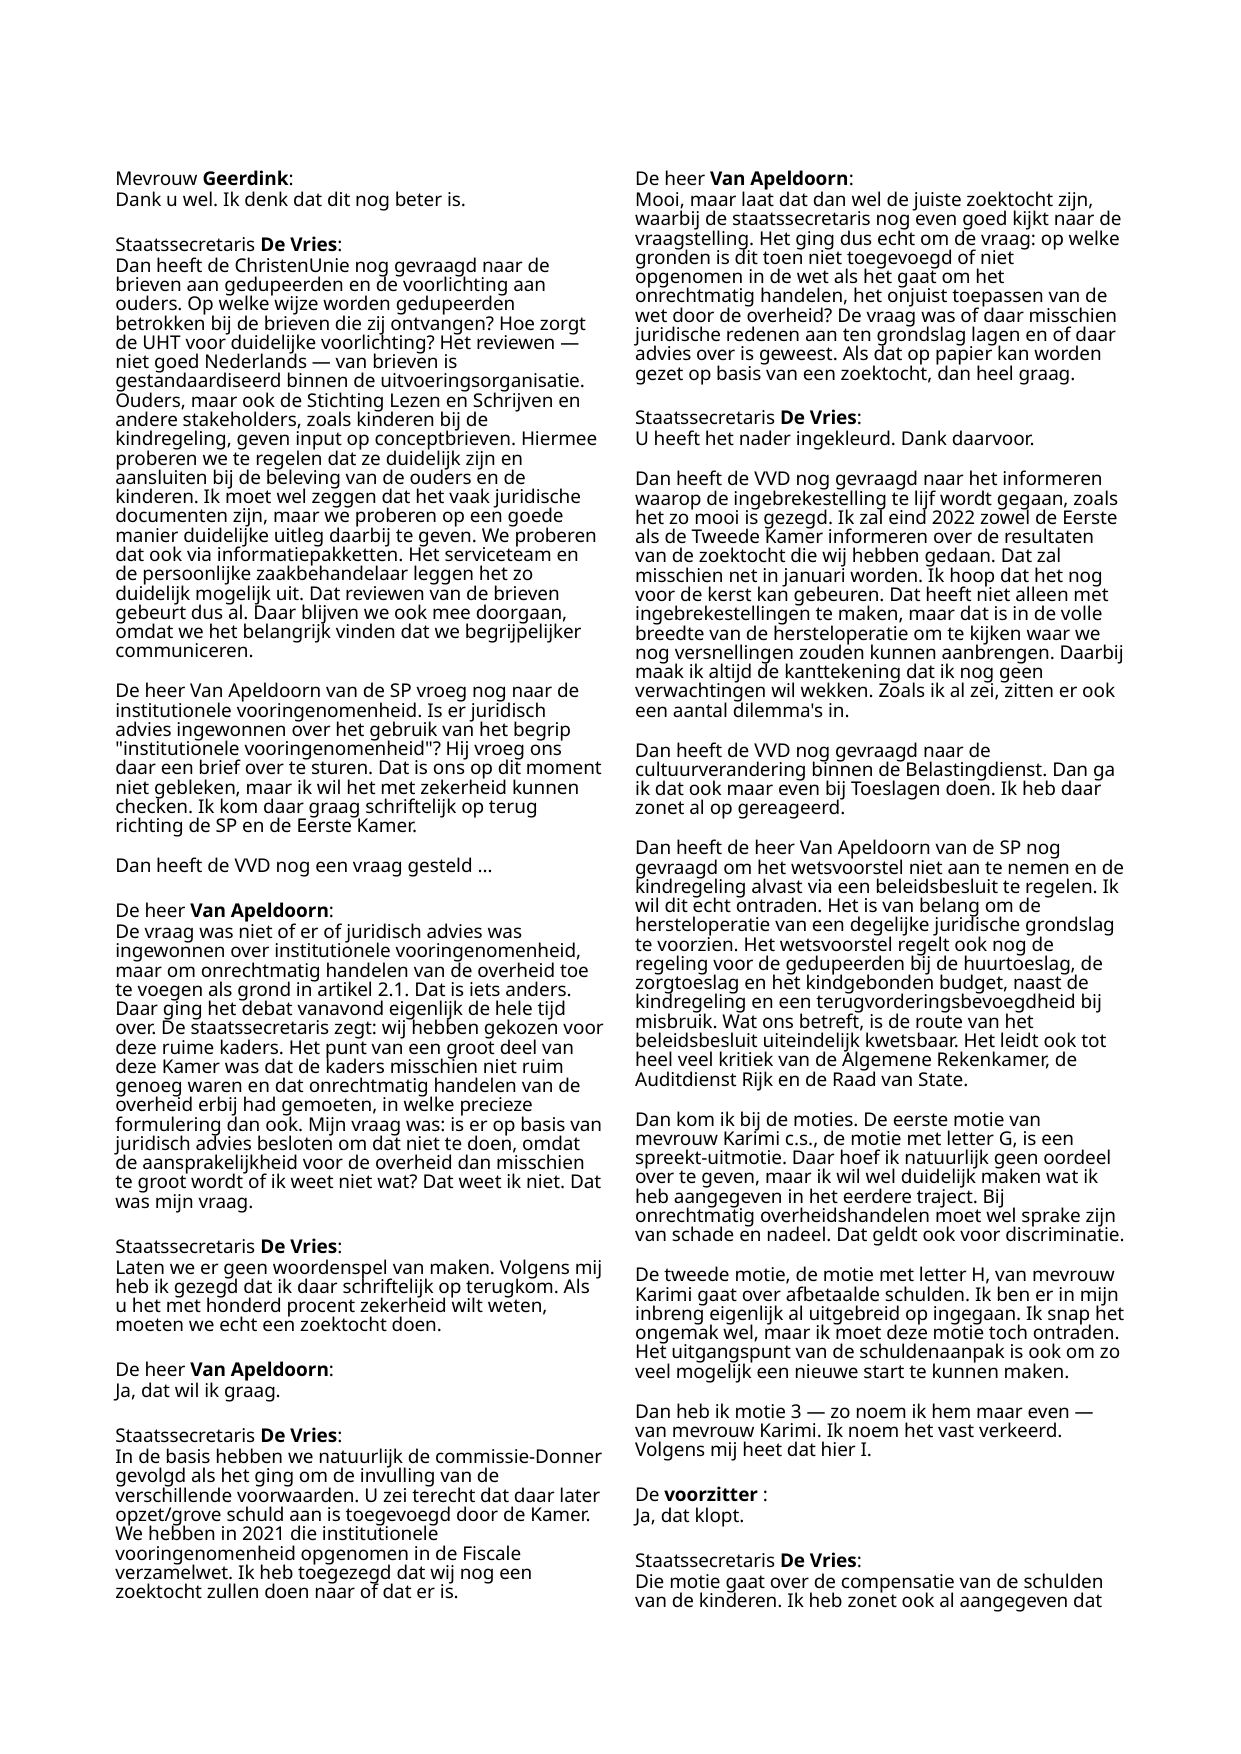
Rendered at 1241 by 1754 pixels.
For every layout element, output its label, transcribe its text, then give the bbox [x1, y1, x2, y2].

text Mooi, maar laat dat dan wel de juiste zoektocht zijn, waarbij de staatssecretaris nog even goed kijkt naar de vraagstelling. Het ging dus echt om de vraag: op welke gronden is dit toen niet toegevoegd of niet opgenomen in de wet als het gaat om het onrechtmatig handelen, het onjuist toepassen van de wet door de overheid? De vraag was of daar misschien juridische redenen aan ten grondslag lagen en of daar advies over is geweest. Als dat op papier kan worden gezet op basis van een zoektocht, dan heel graag. [635, 191, 1125, 384]
text Mevrouw Geerdink: [115, 165, 605, 191]
text Dan heeft de VVD nog gevraagd naar het informeren waarop de ingebrekestelling te lijf wordt gegaan, zoals het zo mooi is gezegd. Ik zal eind 2022 zowel de Eerste als de Tweede Kamer informeren over de resultaten van de zoektocht die wij hebben gedaan. Dat zal misschien net in januari worden. Ik hoop dat het nog voor de kerst kan gebeuren. Dat heeft niet alleen met ingebrekestellingen te maken, maar dat is in de volle breedte van de hersteloperatie om te kijken waar we nog versnellingen zouden kunnen aanbrengen. Daarbij maak ik altijd de kanttekening dat ik nog geen verwachtingen wil wekken. Zoals ik al zei, zitten er ook een aantal dilemma's in. [635, 470, 1125, 721]
text Laten we er geen woordenspel van maken. Volgens mij heb ik gezegd dat ik daar schriftelijk op terugkom. Als u het met honderd procent zekerheid wilt weten, moeten we echt een zoektocht doen. [115, 1259, 605, 1336]
text De heer Van Apeldoorn: [115, 1357, 605, 1382]
text Staatssecretaris De Vries: [115, 231, 605, 257]
text Die motie gaat over de compensatie van de schulden van de kinderen. Ik heb zonet ook al aangegeven dat [635, 1573, 1125, 1611]
text Ja, dat wil ik graag. [115, 1382, 605, 1402]
text Staatssecretaris De Vries: [635, 1547, 1125, 1573]
text Dan kom ik bij de moties. De eerste motie van mevrouw Karimi c.s., de motie met letter G, is een spreekt-uitmotie. Daar hoef ik natuurlijk geen oordeel over te geven, maar ik wil wel duidelijk maken wat ik heb aangegeven in het eerdere traject. Bij onrechtmatig overheidshandelen moet wel sprake zijn van schade en nadeel. Dat geldt ook voor discriminatie. [635, 1111, 1125, 1246]
text Staatssecretaris De Vries: [635, 404, 1125, 430]
text Staatssecretaris De Vries: [115, 1422, 605, 1448]
text De heer Van Apeldoorn van de SP vroeg nog naar de institutionele vooringenomenheid. Is er juridisch advies ingewonnen over het gebruik van het begrip "institutionele vooringenomenheid"? Hij vroeg ons daar een brief over te sturen. Dat is ons op dit moment niet gebleken, maar ik wil het met zekerheid kunnen checken. Ik kom daar graag schriftelijk op terug richting de SP en de Eerste Kamer. [115, 682, 605, 836]
text In de basis hebben we natuurlijk de commissie-Donner gevolgd als het ging om de invulling van de verschillende voorwaarden. U zei terecht dat daar later opzet/grove schuld aan is toegevoegd door de Kamer. We hebben in 2021 die institutionele vooringenomenheid opgenomen in de Fiscale verzamelwet. Ik heb toegezegd dat wij nog een zoektocht zullen doen naar of dat er is. [115, 1448, 605, 1602]
text De tweede motie, de motie met letter H, van mevrouw Karimi gaat over afbetaalde schulden. Ik ben er in mijn inbreng eigenlijk al uitgebreid op ingegaan. Ik snap het ongemak wel, maar ik moet deze motie toch ontraden. Het uitgangspunt van de schuldenaanpak is ook om zo veel mogelijk een nieuwe start te kunnen maken. [635, 1266, 1125, 1382]
text De voorzitter : [635, 1481, 1125, 1507]
text U heeft het nader ingekleurd. Dank daarvoor. [635, 430, 1125, 449]
text Dan heeft de VVD nog gevraagd naar de cultuurverandering binnen de Belastingdienst. Dan ga ik dat ook maar even bij Toeslagen doen. Ik heb daar zonet al op gereageerd. [635, 742, 1125, 819]
text Staatssecretaris De Vries: [115, 1233, 605, 1259]
text Ja, dat klopt. [635, 1507, 1125, 1526]
text Dan heeft de ChristenUnie nog gevraagd naar de brieven aan gedupeerden en de voorlichting aan ouders. Op welke wijze worden gedupeerden betrokken bij de brieven die zij ontvangen? Hoe zorgt de UHT voor duidelijke voorlichting? Het reviewen — niet goed Nederlands — van brieven is gestandaardiseerd binnen de uitvoeringsorganisatie. Ouders, maar ook de Stichting Lezen en Schrijven en andere stakeholders, zoals kinderen bij de kindregeling, geven input op conceptbrieven. Hiermee proberen we te regelen dat ze duidelijk zijn en aansluiten bij de beleving van de ouders en de kinderen. Ik moet wel zeggen dat het vaak juridische documenten zijn, maar we proberen op een goede manier duidelijke uitleg daarbij te geven. We proberen dat ook via informatiepakketten. Het serviceteam en de persoonlijke zaakbehandelaar leggen het zo duidelijk mogelijk uit. Dat reviewen van de brieven gebeurt dus al. Daar blijven we ook mee doorgaan, omdat we het belangrijk vinden dat we begrijpelijker communiceren. [115, 257, 605, 662]
text Dank u wel. Ik denk dat dit nog beter is. [115, 191, 605, 210]
text De heer Van Apeldoorn: [635, 165, 1125, 191]
text Dan heeft de VVD nog een vraag gesteld … [115, 857, 605, 876]
text De vraag was niet of er of juridisch advies was ingewonnen over institutionele vooringenomenheid, maar om onrechtmatig handelen van de overheid toe te voegen als grond in artikel 2.1. Dat is iets anders. Daar ging het debat vanavond eigenlijk de hele tijd over. De staatssecretaris zegt: wij hebben gekozen voor deze ruime kaders. Het punt van een groot deel van deze Kamer was dat de kaders misschien niet ruim genoeg waren en dat onrechtmatig handelen van de overheid erbij had gemoeten, in welke precieze formulering dan ook. Mijn vraag was: is er op basis van juridisch advies besloten om dat niet te doen, omdat de aansprakelijkheid voor de overheid dan misschien te groot wordt of ik weet niet wat? Dat weet ik niet. Dat was mijn vraag. [115, 923, 605, 1212]
text De heer Van Apeldoorn: [115, 897, 605, 923]
text Dan heb ik motie 3 — zo noem ik hem maar even — van mevrouw Karimi. Ik noem het vast verkeerd. Volgens mij heet dat hier I. [635, 1403, 1125, 1460]
text Dan heeft de heer Van Apeldoorn van de SP nog gevraagd om het wetsvoorstel niet aan te nemen en de kindregeling alvast via een beleidsbesluit te regelen. Ik wil dit echt ontraden. Het is van belang om de hersteloperatie van een degelijke juridische grondslag te voorzien. Het wetsvoorstel regelt ook nog de regeling voor de gedupeerden bij de huurtoeslag, de zorgtoeslag en het kindgebonden budget, naast de kindregeling en een terugvorderingsbevoegdheid bij misbruik. Wat ons betreft, is de route van het beleidsbesluit uiteindelijk kwetsbaar. Het leidt ook tot heel veel kritiek van de Algemene Rekenkamer, de Auditdienst Rijk en de Raad van State. [635, 839, 1125, 1090]
